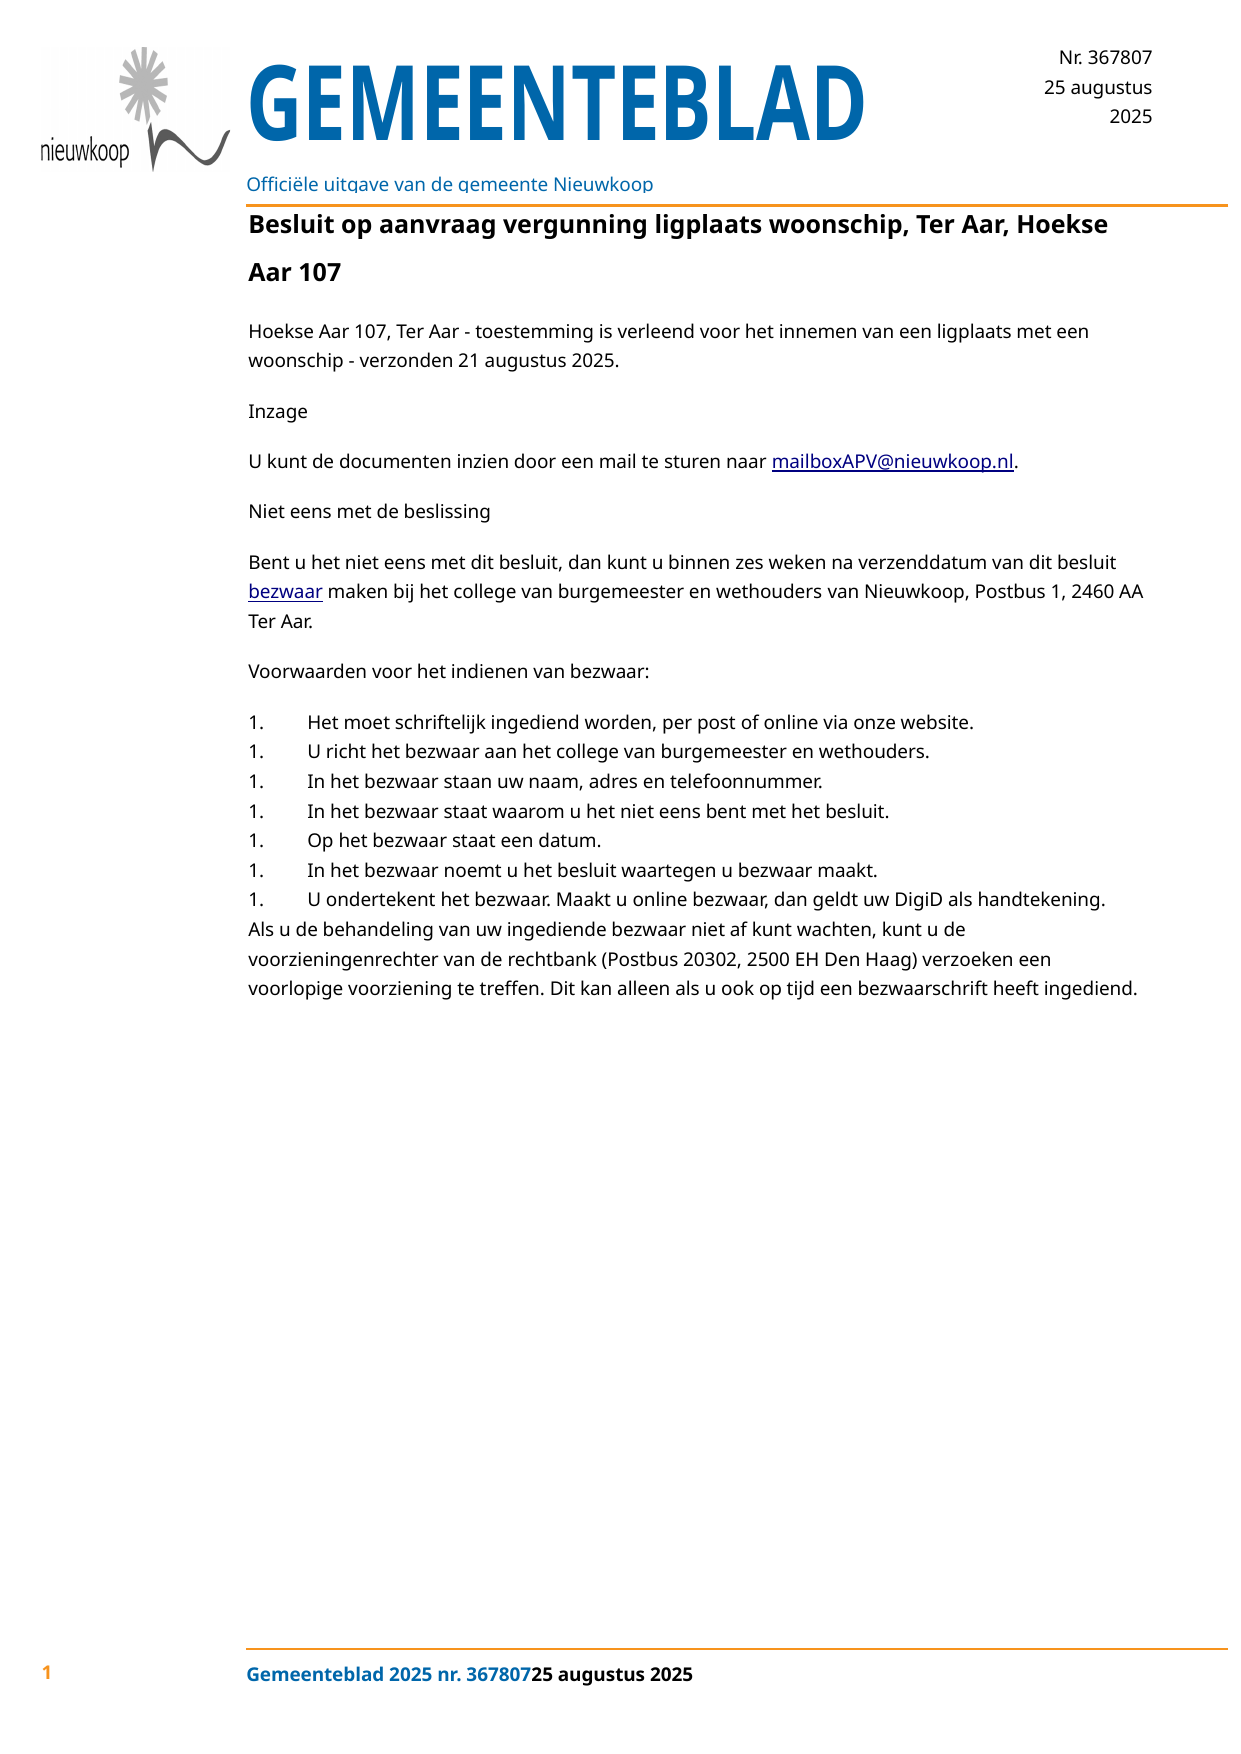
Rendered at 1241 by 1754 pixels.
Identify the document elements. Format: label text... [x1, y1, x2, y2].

list Op het bezwaar staat een datum. [248, 827, 1152, 853]
list Het moet schriftelijk ingediend worden, per post of online via onze website. [248, 709, 1152, 735]
list U richt het bezwaar aan het college van burgemeester en wethouders. [248, 739, 1152, 764]
list In het bezwaar staan uw naam, adres en telefoonnummer. [248, 768, 1152, 794]
text Bent u het niet eens met dit besluit, dan kunt u binnen zes weken na verzenddatum van dit besluit bezwaar maken bij het college van burgemeester en wethouders van Nieuwkoop, Postbus 1, 2460 AA Ter Aar. [248, 549, 1152, 634]
text Hoekse Aar 107, Ter Aar - toestemming is verleend voor het innemen van een ligplaats met een woonschip - verzonden 21 augustus 2025. [248, 318, 1152, 373]
text U kunt de documenten inzien door een mail te sturen naar mailboxAPV@nieuwkoop.nl. [248, 448, 1152, 474]
text Inzage [248, 398, 1152, 424]
list In het bezwaar staat waarom u het niet eens bent met het besluit. [248, 798, 1152, 824]
picture [41, 47, 231, 172]
list U ondertekent het bezwaar. Maakt u online bezwaar, dan geldt uw DigiD als handtekening. [248, 887, 1152, 912]
list In het bezwaar noemt u het besluit waartegen u bezwaar maakt. [248, 857, 1152, 883]
text Besluit op aanvraag vergunning ligplaats woonschip, Ter Aar, Hoekse Aar 107 [248, 207, 1152, 288]
text Als u de behandeling van uw ingediende bezwaar niet af kunt wachten, kunt u de voorzieningenrechter van de rechtbank (Postbus 20302, 2500 EH Den Haag) verzoeken een voorlopige voorziening te treffen. Dit kan alleen als u ook op tijd een bezwaarschrift heeft ingediend. [248, 916, 1152, 1001]
text Niet eens met de beslissing [248, 499, 1152, 524]
text Voorwaarden voor het indienen van bezwaar: [248, 659, 1152, 684]
